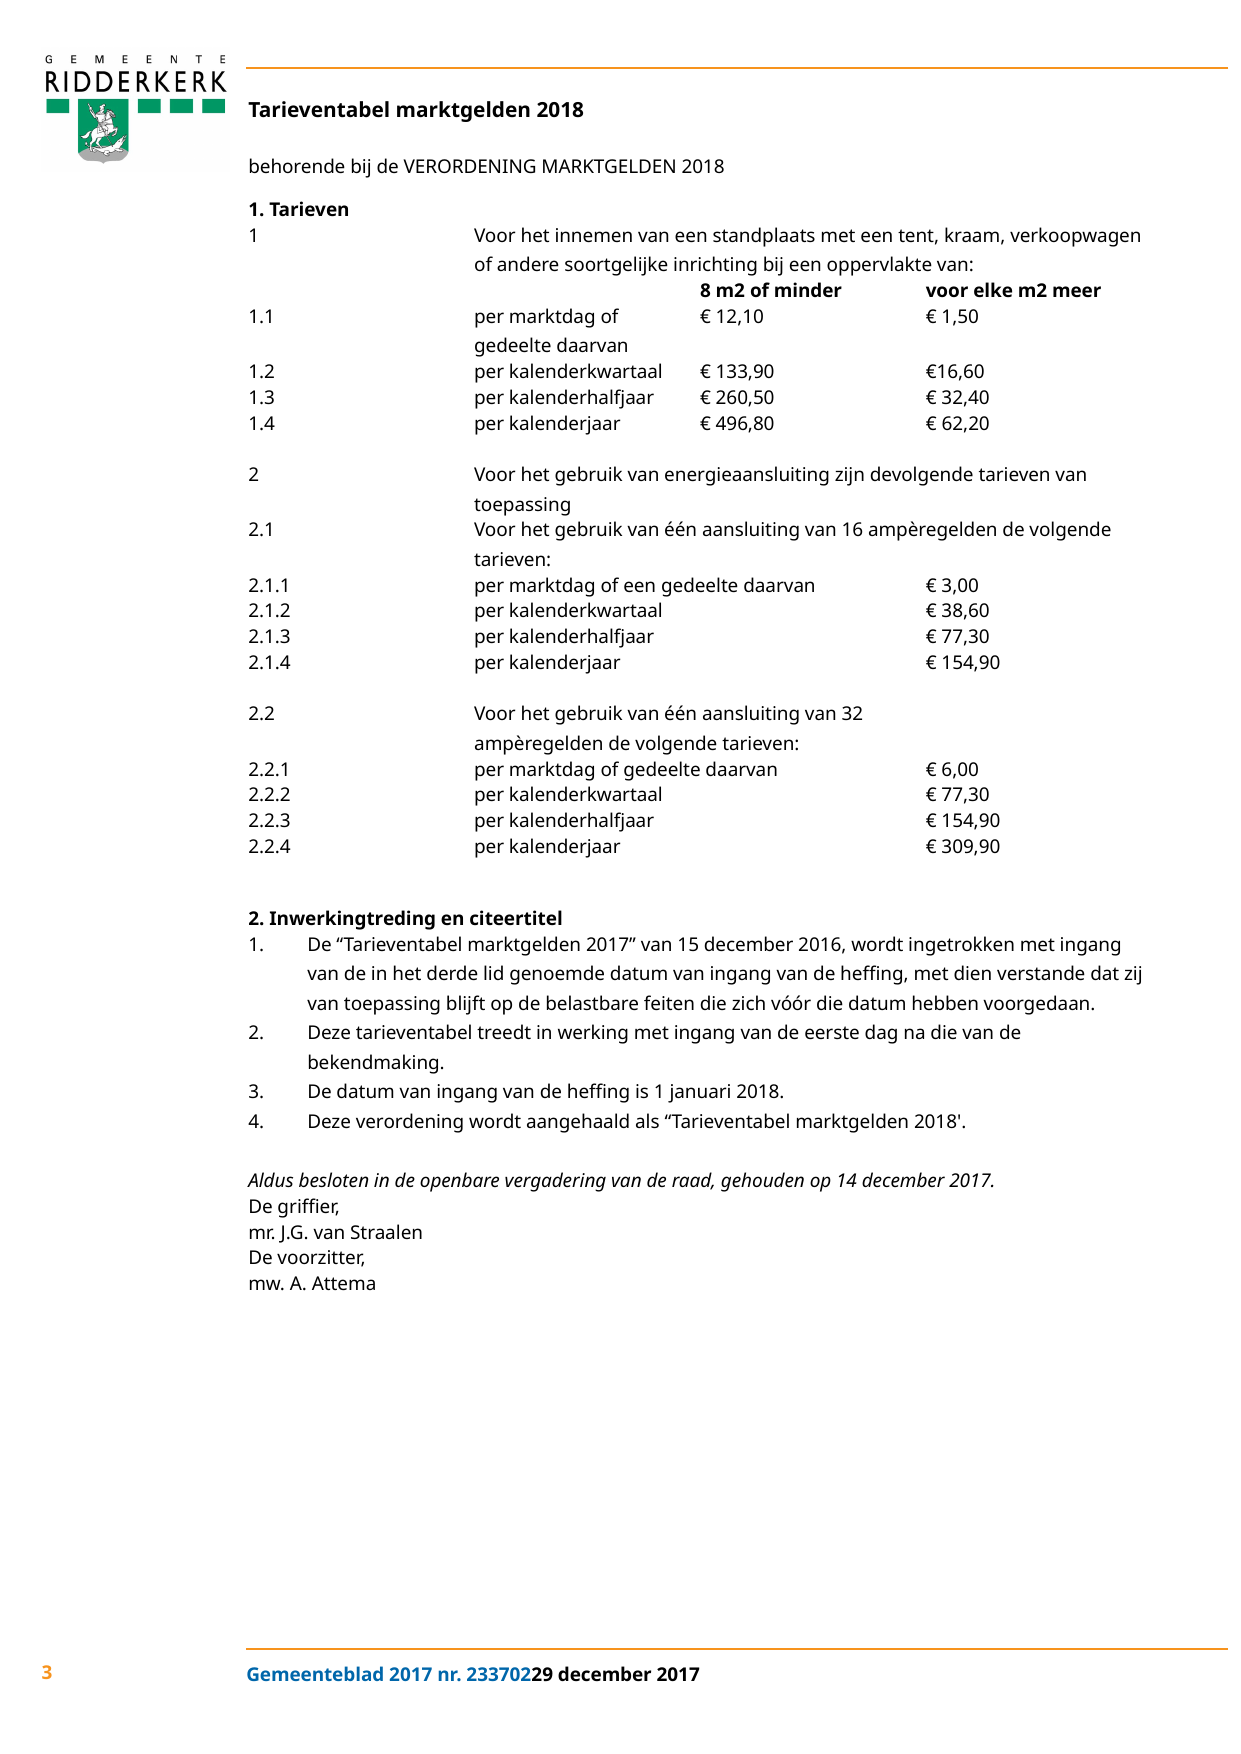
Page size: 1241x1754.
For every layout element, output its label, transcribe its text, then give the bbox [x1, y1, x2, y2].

table_cell € 133,90 [700, 358, 926, 384]
table_cell 2.1.4 [248, 649, 474, 675]
text De voorzitter, [248, 1244, 1152, 1270]
table_cell per kalenderhalfjaar [474, 807, 926, 833]
text Tarieventabel marktgelden 2018 [248, 95, 1152, 123]
table_cell per kalenderkwartaal [474, 358, 700, 384]
table_cell 2.2.3 [248, 807, 474, 833]
table_cell 2.2.2 [248, 781, 474, 807]
table_cell 1.4 [248, 410, 474, 435]
list Deze verordening wordt aangehaald als “Tarieventabel marktgelden 2018'. [248, 1108, 1152, 1134]
table_cell € 154,90 [926, 807, 1152, 833]
table_cell € 154,90 [926, 649, 1152, 675]
table_cell per kalenderhalfjaar [474, 623, 926, 649]
table_cell 2 [248, 461, 474, 516]
table_cell € 309,90 [926, 833, 1152, 859]
table_cell voor elke m2 meer [926, 277, 1152, 303]
table_cell € 32,40 [926, 384, 1152, 410]
table_cell € 12,10 [700, 303, 926, 358]
text De griffier, [248, 1193, 1152, 1219]
table_cell 1.2 [248, 358, 474, 384]
table_cell € 260,50 [700, 384, 926, 410]
list De “Tarieventabel marktgelden 2017” van 15 december 2016, wordt ingetrokken met ingang van de in het derde lid genoemde datum van ingang van de heffing, met dien verstande dat zij van toepassing blijft op de belastbare feiten die zich vóór die datum hebben voorgedaan. [248, 931, 1152, 1016]
table_cell Voor het gebruik van één aansluiting van 32 ampèregelden de volgende tarieven: [474, 700, 926, 756]
list Deze tarieventabel treedt in werking met ingang van de eerste dag na die van de bekendmaking. [248, 1019, 1152, 1075]
table_cell € 496,80 [700, 410, 926, 435]
text 2. Inwerkingtreding en citeertitel [248, 905, 1152, 931]
table_cell per kalenderjaar [474, 833, 926, 859]
table_cell € 38,60 [926, 598, 1152, 623]
table_header 1 [248, 222, 474, 277]
table_cell € 77,30 [926, 623, 1152, 649]
text 1. Tarieven [248, 196, 1152, 222]
table_cell 2.1.1 [248, 572, 474, 597]
table_cell 2.2.1 [248, 756, 474, 781]
table_cell 2.1 [248, 516, 474, 572]
table_cell Voor het gebruik van één aansluiting van 16 ampèregelden de volgende tarieven: [474, 516, 1152, 572]
table_cell 2.1.3 [248, 623, 474, 649]
text Aldus besloten in de openbare vergadering van de raad, gehouden op 14 december 2017. [248, 1167, 1152, 1193]
table_cell per marktdag of een gedeelte daarvan [474, 572, 926, 597]
table_cell per kalenderjaar [474, 410, 700, 435]
table_cell per kalenderkwartaal [474, 781, 926, 807]
table_cell 2.1.2 [248, 598, 474, 623]
table_cell € 77,30 [926, 781, 1152, 807]
text mr. J.G. van Straalen [248, 1219, 1152, 1244]
table_cell [248, 435, 1152, 461]
table_cell € 1,50 [926, 303, 1152, 358]
table_cell € 62,20 [926, 410, 1152, 435]
table_cell €16,60 [926, 358, 1152, 384]
table_cell 1.1 [248, 303, 474, 358]
table_cell 2.2.4 [248, 833, 474, 859]
picture [41, 47, 231, 172]
table_cell per kalenderhalfjaar [474, 384, 700, 410]
table_cell per marktdag of gedeelte daarvan [474, 756, 926, 781]
table_cell per kalenderjaar [474, 649, 926, 675]
table_cell 2.2 [248, 700, 474, 756]
list De datum van ingang van de heffing is 1 januari 2018. [248, 1079, 1152, 1104]
table_cell [248, 277, 474, 303]
table_cell € 6,00 [926, 756, 1152, 781]
table_cell [474, 277, 700, 303]
table_cell 1.3 [248, 384, 474, 410]
table_cell Voor het gebruik van energieaansluiting zijn devolgende tarieven van toepassing [474, 461, 1152, 516]
table_header Voor het innemen van een standplaats met een tent, kraam, verkoopwagen of andere soortgelijke inrichting bij een oppervlakte van: [474, 222, 1152, 277]
table_cell [248, 675, 1152, 700]
table_cell [926, 700, 1152, 756]
text behorende bij de VERORDENING MARKTGELDEN 2018 [248, 153, 1152, 179]
table_cell € 3,00 [926, 572, 1152, 597]
table_cell 8 m2 of minder [700, 277, 926, 303]
table_cell per marktdag of gedeelte daarvan [474, 303, 700, 358]
table_cell per kalenderkwartaal [474, 598, 926, 623]
text mw. A. Attema [248, 1270, 1152, 1296]
